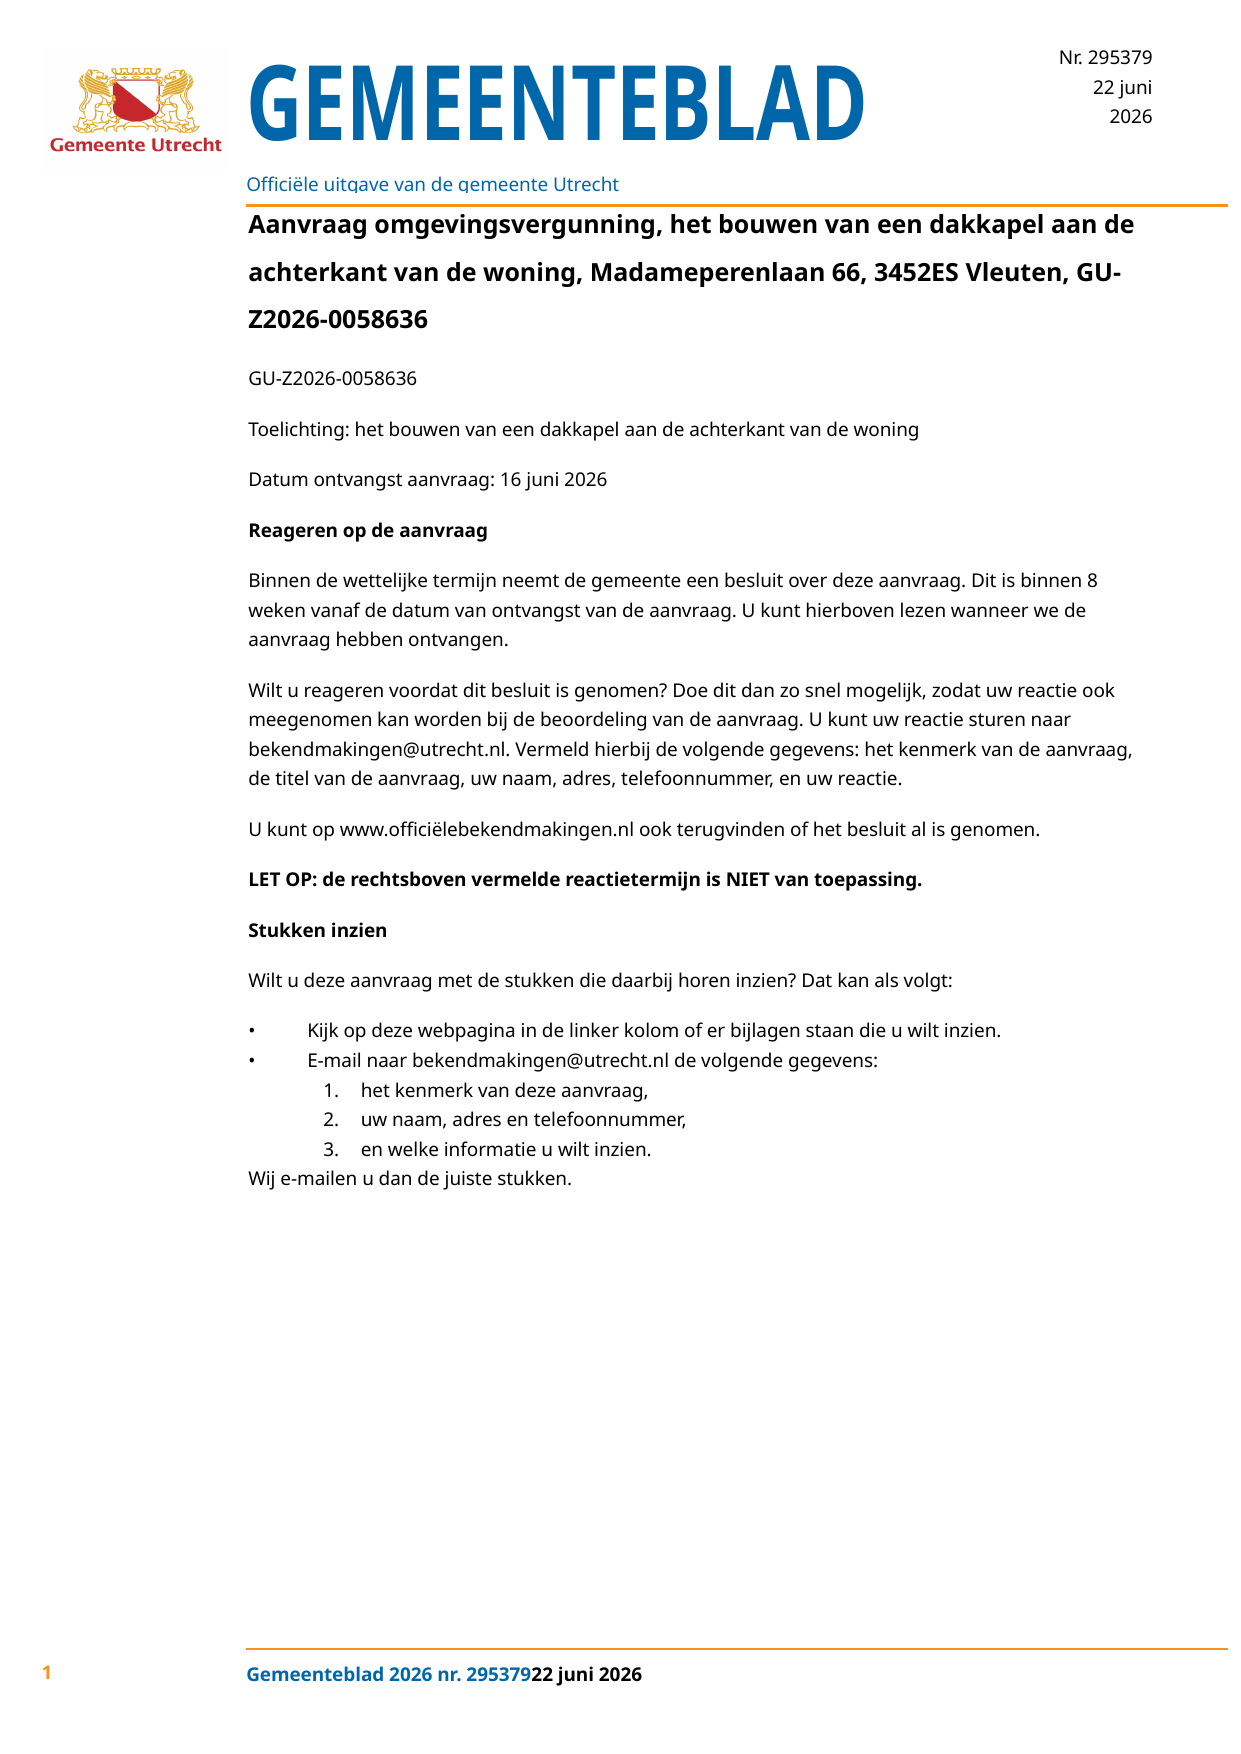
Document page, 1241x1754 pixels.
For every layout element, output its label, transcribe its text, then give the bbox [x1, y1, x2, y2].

text GU-Z2026-0058636 [248, 366, 1152, 391]
picture [41, 47, 231, 172]
list het kenmerk van deze aanvraag, [323, 1077, 1152, 1102]
text Datum ontvangst aanvraag: 16 juni 2026 [248, 466, 1152, 492]
list E-mail naar bekendmakingen@utrecht.nl de volgende gegevens: [248, 1047, 1152, 1073]
text Toelichting: het bouwen van een dakkapel aan de achterkant van de woning [248, 416, 1152, 442]
text Aanvraag omgevingsvergunning, het bouwen van een dakkapel aan de achterkant van de woning, Madameperenlaan 66, 3452ES Vleuten, GU-Z2026-0058636 [248, 207, 1152, 336]
text Wilt u deze aanvraag met de stukken die daarbij horen inzien? Dat kan als volgt: [248, 967, 1152, 993]
text Wij e-mailen u dan de juiste stukken. [248, 1166, 1152, 1191]
text LET OP: de rechtsboven vermelde reactietermijn is NIET van toepassing. [248, 866, 1152, 892]
text U kunt op www.officiëlebekendmakingen.nl ook terugvinden of het besluit al is genomen. [248, 816, 1152, 842]
list Kijk op deze webpagina in de linker kolom of er bijlagen staan die u wilt inzien. [248, 1018, 1152, 1043]
list uw naam, adres en telefoonnummer, [323, 1106, 1152, 1132]
text Binnen de wettelijke termijn neemt de gemeente een besluit over deze aanvraag. Dit is binnen 8 weken vanaf de datum van ontvangst van de aanvraag. U kunt hierboven lezen wanneer we de aanvraag hebben ontvangen. [248, 567, 1152, 652]
text Wilt u reageren voordat dit besluit is genomen? Doe dit dan zo snel mogelijk, zodat uw reactie ook meegenomen kan worden bij de beoordeling van de aanvraag. U kunt uw reactie sturen naar bekendmakingen@utrecht.nl. Vermeld hierbij de volgende gegevens: het kenmerk van de aanvraag, de titel van de aanvraag, uw naam, adres, telefoonnummer, en uw reactie. [248, 677, 1152, 791]
list en welke informatie u wilt inzien. [323, 1136, 1152, 1162]
text Reageren op de aanvraag [248, 517, 1152, 542]
text Stukken inzien [248, 917, 1152, 942]
